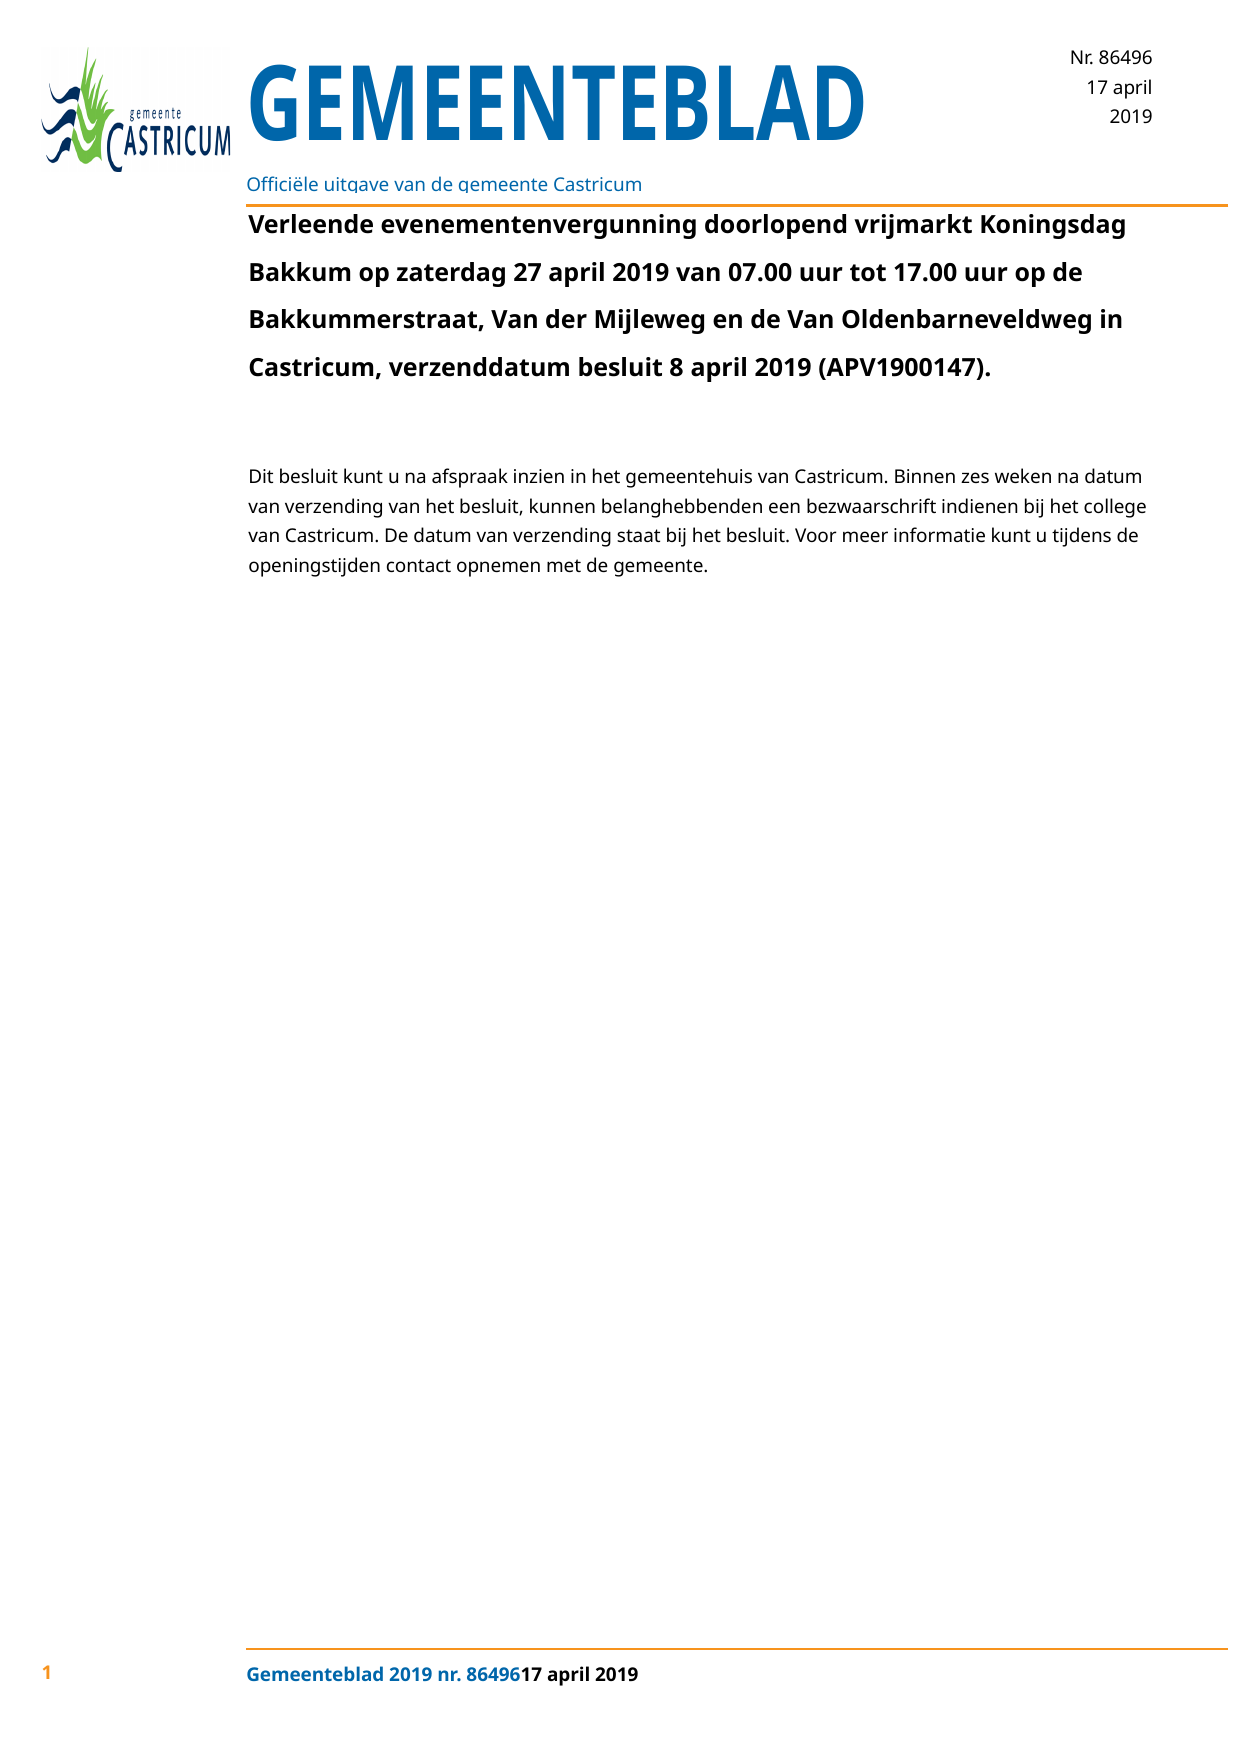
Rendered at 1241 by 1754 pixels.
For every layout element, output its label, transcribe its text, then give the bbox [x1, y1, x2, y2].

text Dit besluit kunt u na afspraak inzien in het gemeentehuis van Castricum. Binnen zes weken na datum van verzending van het besluit, kunnen belanghebbenden een bezwaarschrift indienen bij het college van Castricum. De datum van verzending staat bij het besluit. Voor meer informatie kunt u tijdens de openingstijden contact opnemen met de gemeente. [248, 463, 1152, 578]
text Verleende evenementenvergunning doorlopend vrijmarkt Koningsdag Bakkum op zaterdag 27 april 2019 van 07.00 uur tot 17.00 uur op de Bakkummerstraat, Van der Mijleweg en de Van Oldenbarneveldweg in Castricum, verzenddatum besluit 8 april 2019 (APV1900147). [248, 207, 1152, 384]
picture [41, 47, 231, 172]
